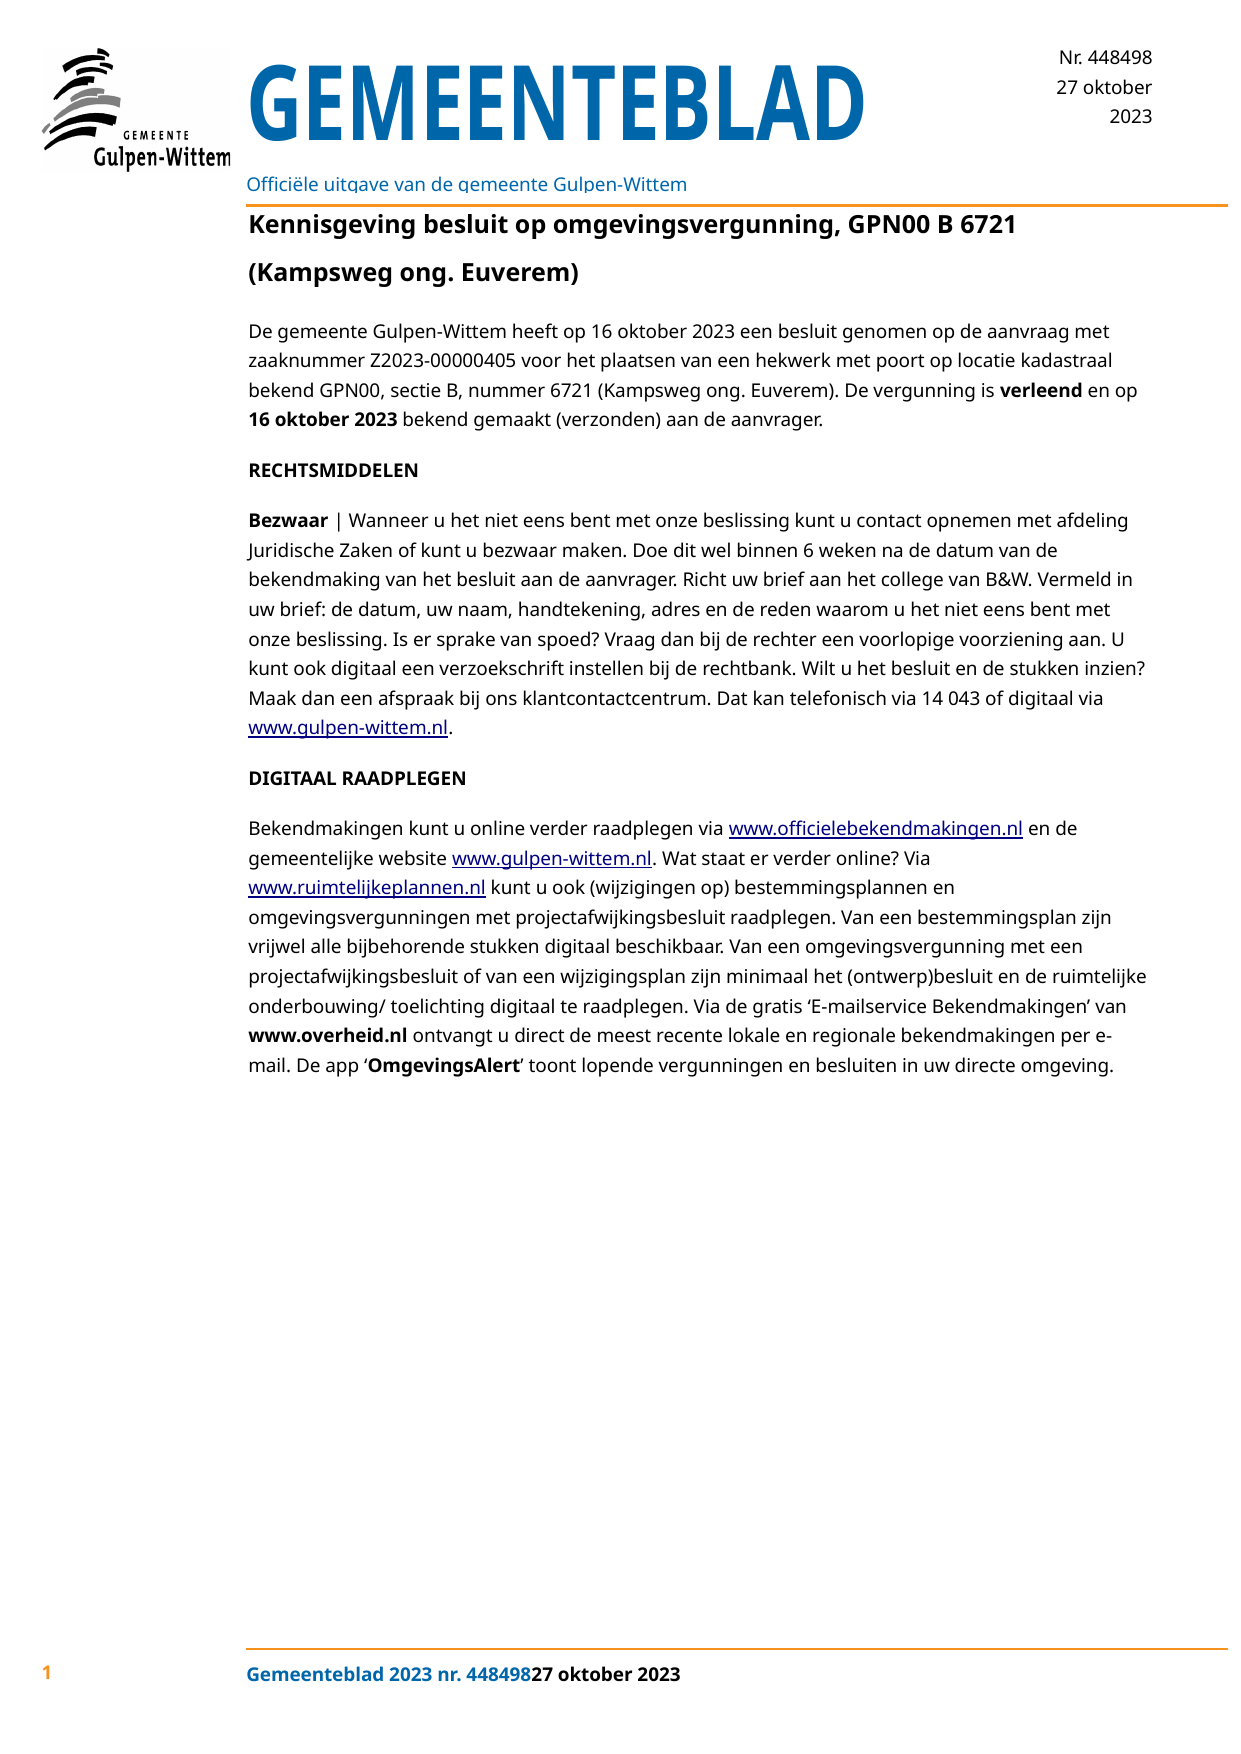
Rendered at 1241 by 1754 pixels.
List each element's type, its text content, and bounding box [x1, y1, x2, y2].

picture [41, 47, 231, 172]
text DIGITAAL RAADPLEGEN [248, 765, 1152, 791]
text Bezwaar | Wanneer u het niet eens bent met onze beslissing kunt u contact opnemen met afdeling Juridische Zaken of kunt u bezwaar maken. Doe dit wel binnen 6 weken na de datum van de bekendmaking van het besluit aan de aanvrager. Richt uw brief aan het college van B&W. Vermeld in uw brief: de datum, uw naam, handtekening, adres en de reden waarom u het niet eens bent met onze beslissing. Is er sprake van spoed? Vraag dan bij de rechter een voorlopige voorziening aan. U kunt ook digitaal een verzoekschrift instellen bij de rechtbank. Wilt u het besluit en de stukken inzien? Maak dan een afspraak bij ons klantcontactcentrum. Dat kan telefonisch via 14 043 of digitaal via www.gulpen-wittem.nl. [248, 507, 1152, 740]
text Bekendmakingen kunt u online verder raadplegen via www.officielebekendmakingen.nl en de gemeentelijke website www.gulpen-wittem.nl. Wat staat er verder online? Via www.ruimtelijkeplannen.nl kunt u ook (wijzigingen op) bestemmingsplannen en omgevingsvergunningen met projectafwijkingsbesluit raadplegen. Van een bestemmingsplan zijn vrijwel alle bijbehorende stukken digitaal beschikbaar. Van een omgevingsvergunning met een projectafwijkingsbesluit of van een wijzigingsplan zijn minimaal het (ontwerp)besluit en de ruimtelijke onderbouwing/ toelichting digitaal te raadplegen. Via de gratis ‘E-mailservice Bekendmakingen’ van www.overheid.nl ontvangt u direct de meest recente lokale en regionale bekendmakingen per e-mail. De app ‘OmgevingsAlert’ toont lopende vergunningen en besluiten in uw directe omgeving. [248, 815, 1152, 1078]
text RECHTSMIDDELEN [248, 457, 1152, 483]
text De gemeente Gulpen-Wittem heeft op 16 oktober 2023 een besluit genomen op de aanvraag met zaaknummer Z2023-00000405 voor het plaatsen van een hekwerk met poort op locatie kadastraal bekend GPN00, sectie B, nummer 6721 (Kampsweg ong. Euverem). De vergunning is verleend en op 16 oktober 2023 bekend gemaakt (verzonden) aan de aanvrager. [248, 318, 1152, 432]
text Kennisgeving besluit op omgevingsvergunning, GPN00 B 6721 (Kampsweg ong. Euverem) [248, 207, 1152, 288]
